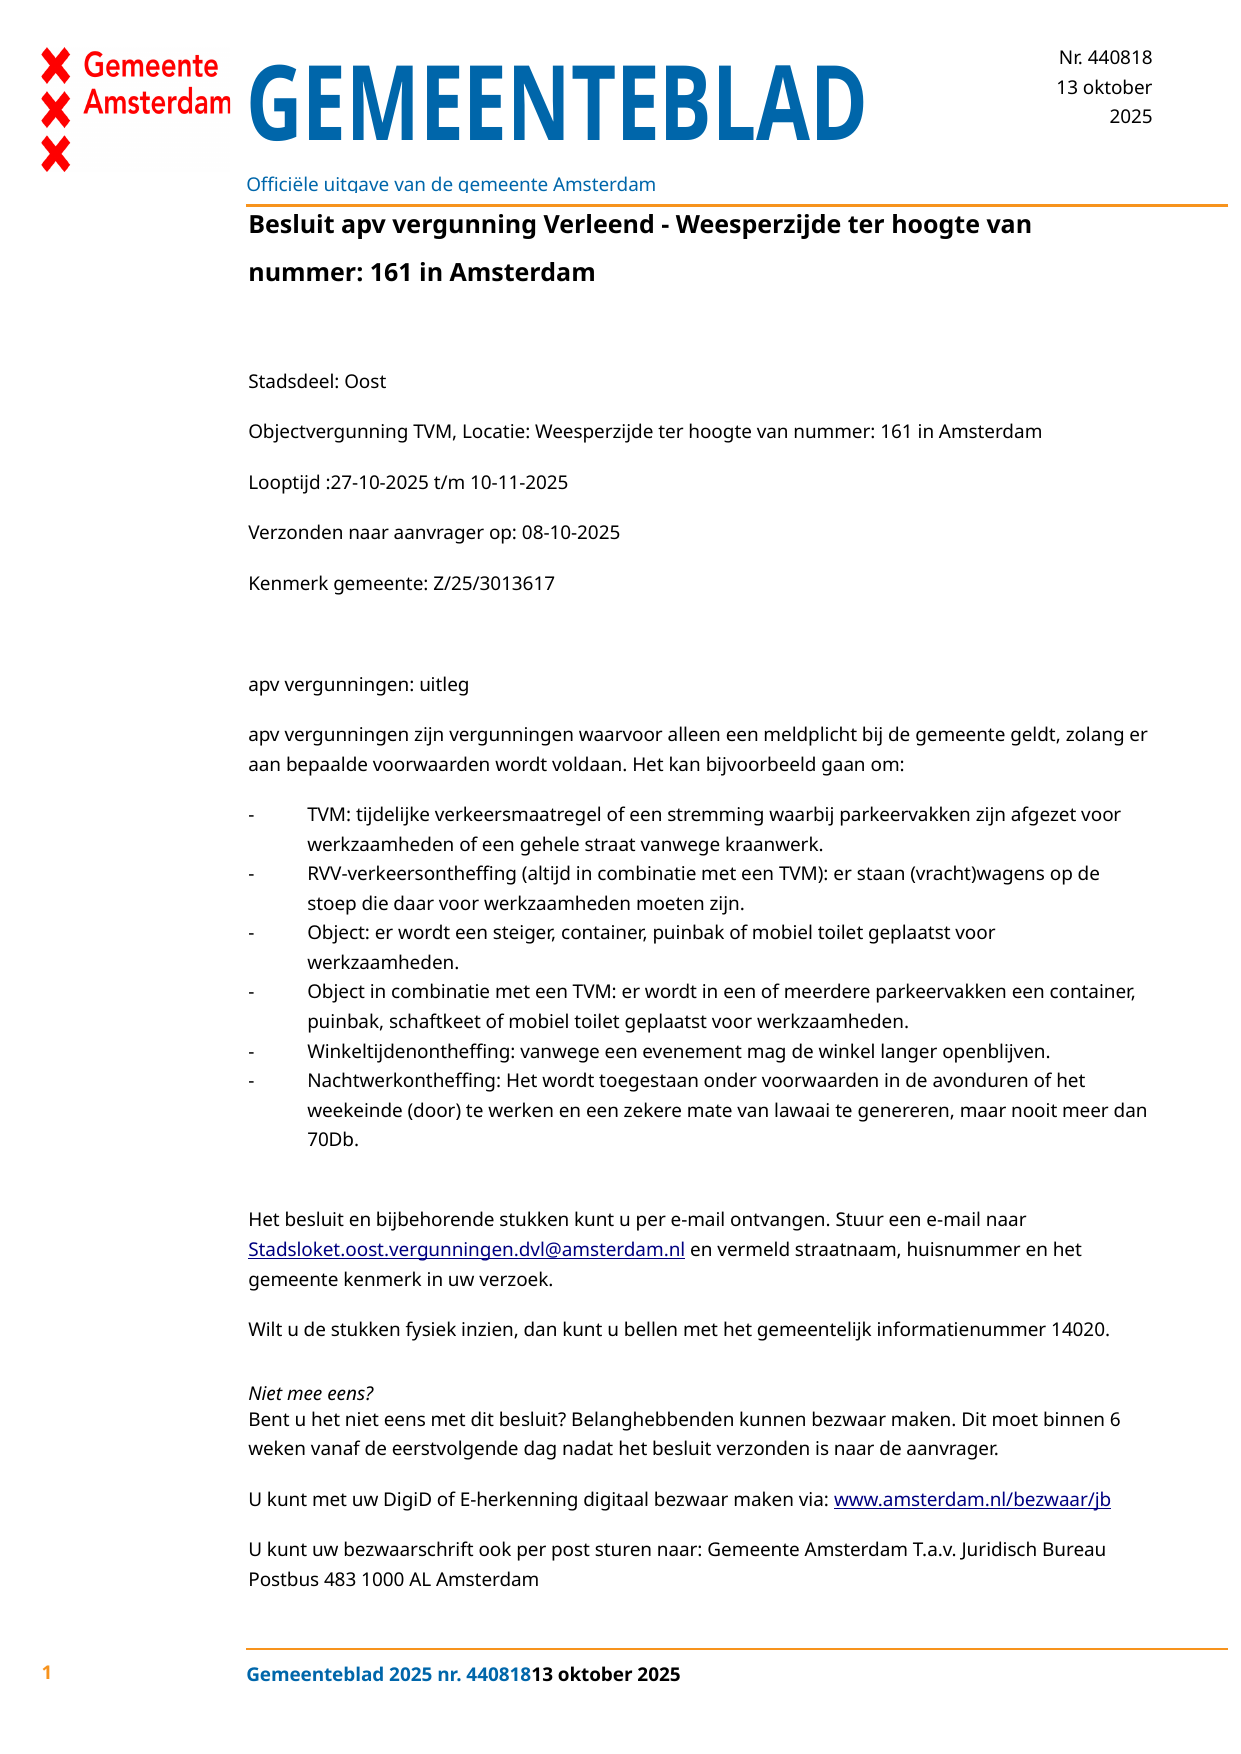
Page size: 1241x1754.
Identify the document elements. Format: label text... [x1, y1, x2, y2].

picture [41, 47, 231, 172]
list Object: er wordt een steiger, container, puinbak of mobiel toilet geplaatst voor werkzaamheden. [248, 919, 1152, 975]
list Nachtwerkontheffing: Het wordt toegestaan onder voorwaarden in de avonduren of het weekeinde (door) te werken en een zekere mate van lawaai te genereren, maar nooit meer dan 70Db. [248, 1067, 1152, 1152]
text apv vergunningen zijn vergunningen waarvoor alleen een meldplicht bij de gemeente geldt, zolang er aan bepaalde voorwaarden wordt voldaan. Het kan bijvoorbeeld gaan om: [248, 721, 1152, 777]
list Winkeltijdenontheffing: vanwege een evenement mag de winkel langer openblijven. [248, 1038, 1152, 1064]
text Wilt u de stukken fysiek inzien, dan kunt u bellen met het gemeentelijk informatienummer 14020. [248, 1316, 1152, 1342]
text Kenmerk gemeente: Z/25/3013617 [248, 570, 1152, 596]
list Object in combinatie met een TVM: er wordt in een of meerdere parkeervakken een container, puinbak, schaftkeet of mobiel toilet geplaatst voor werkzaamheden. [248, 979, 1152, 1034]
text U kunt met uw DigiD of E-herkenning digitaal bezwaar maken via: www.amsterdam.nl/bezwaar/jb [248, 1486, 1152, 1512]
text Verzonden naar aanvrager op: 08-10-2025 [248, 519, 1152, 545]
text Stadsdeel: Oost [248, 368, 1152, 394]
text Niet mee eens? [248, 1380, 1152, 1406]
list TVM: tijdelijke verkeersmaatregel of een stremming waarbij parkeervakken zijn afgezet voor werkzaamheden of een gehele straat vanwege kraanwerk. [248, 801, 1152, 857]
text Bent u het niet eens met dit besluit? Belanghebbenden kunnen bezwaar maken. Dit moet binnen 6 weken vanaf de eerstvolgende dag nadat het besluit verzonden is naar de aanvrager. [248, 1406, 1152, 1461]
text Besluit apv vergunning Verleend - Weesperzijde ter hoogte van nummer: 161 in Amsterdam [248, 207, 1152, 288]
text apv vergunningen: uitleg [248, 671, 1152, 697]
text Looptijd :27-10-2025 t/m 10-11-2025 [248, 469, 1152, 495]
list RVV-verkeersontheffing (altijd in combinatie met een TVM): er staan (vracht)wagens op de stoep die daar voor werkzaamheden moeten zijn. [248, 860, 1152, 916]
text Het besluit en bijbehorende stukken kunt u per e-mail ontvangen. Stuur een e-mail naar Stadsloket.oost.vergunningen.dvl@amsterdam.nl en vermeld straatnaam, huisnummer en het gemeente kenmerk in uw verzoek. [248, 1207, 1152, 1292]
text Objectvergunning TVM, Locatie: Weesperzijde ter hoogte van nummer: 161 in Amsterdam [248, 419, 1152, 444]
text U kunt uw bezwaarschrift ook per post sturen naar: Gemeente Amsterdam T.a.v. Juridisch Bureau Postbus 483 1000 AL Amsterdam [248, 1536, 1152, 1592]
